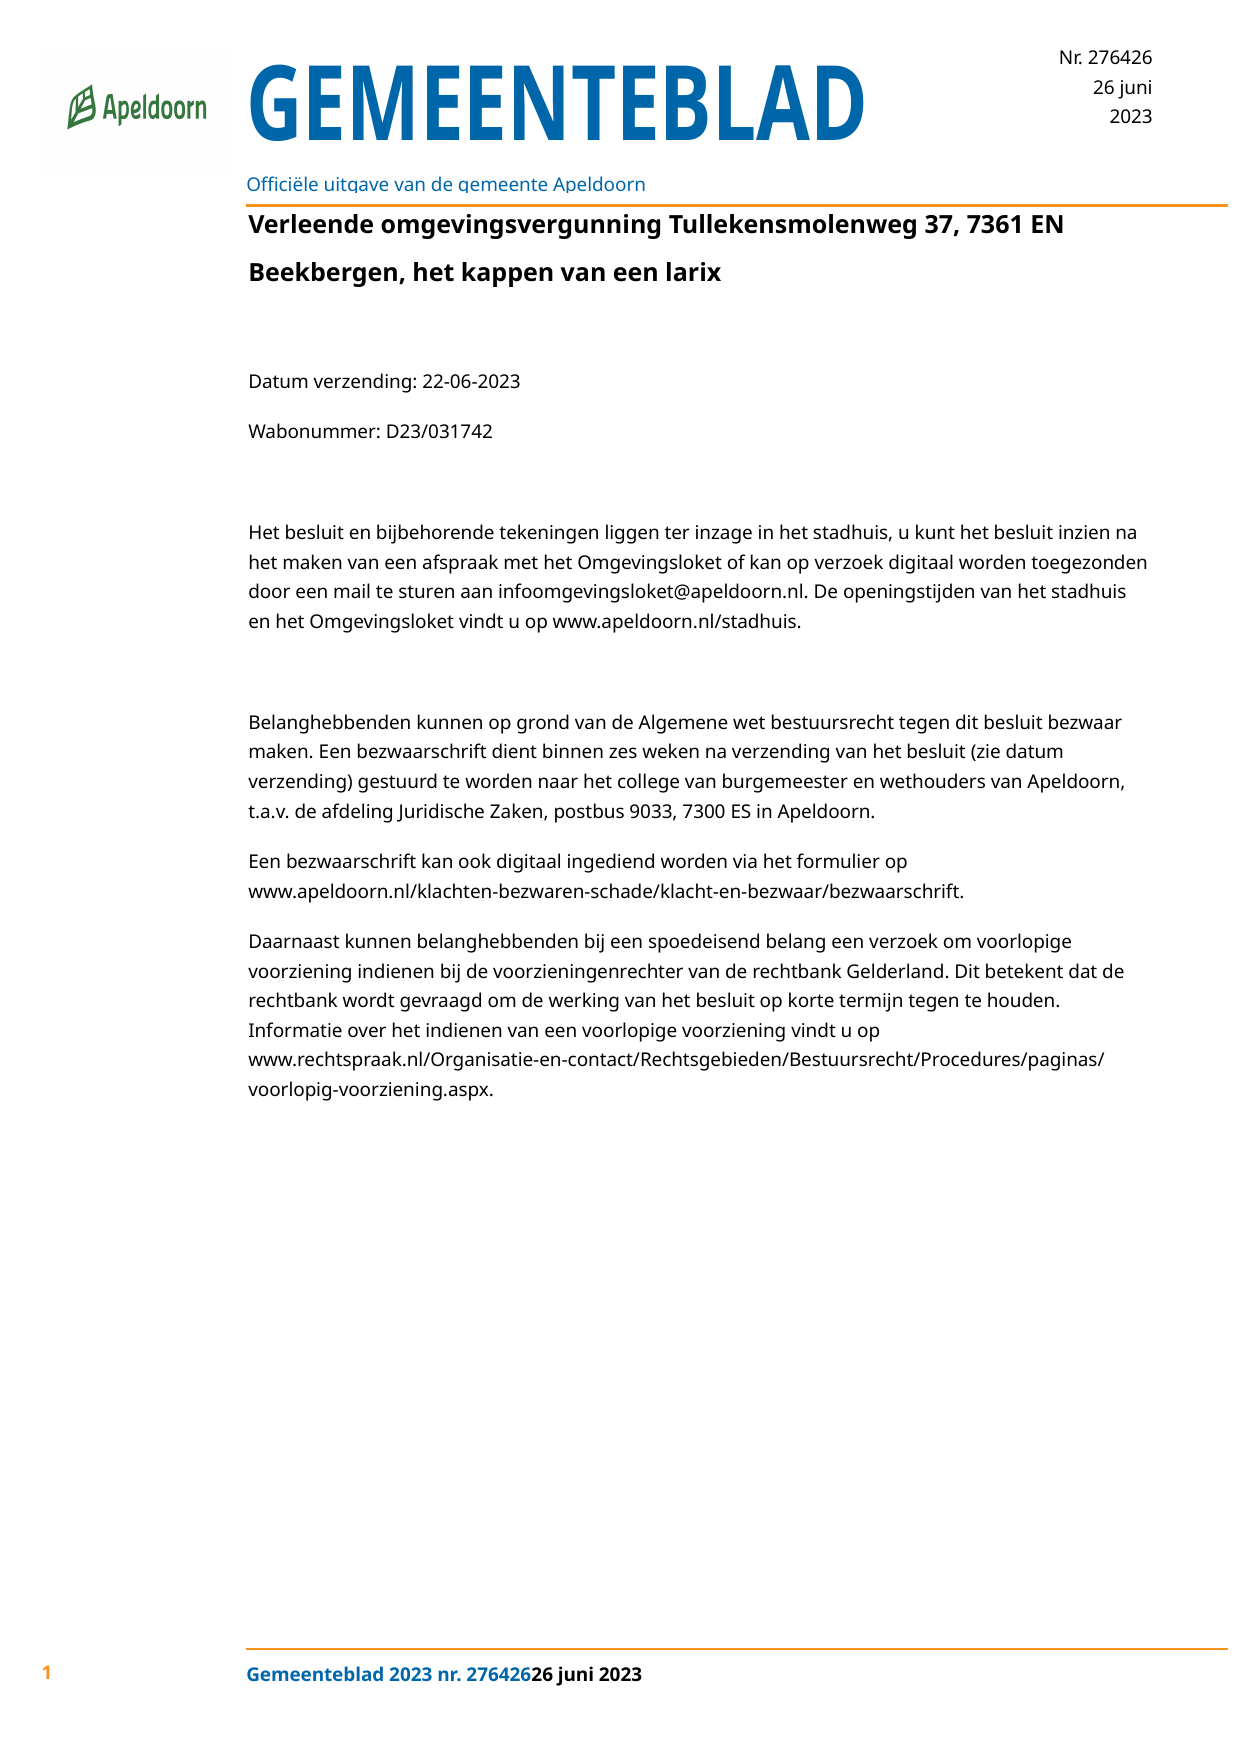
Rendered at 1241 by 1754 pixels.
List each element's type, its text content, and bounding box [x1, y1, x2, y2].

text Verleende omgevingsvergunning Tullekensmolenweg 37, 7361 EN Beekbergen, het kappen van een larix [248, 207, 1152, 288]
text Het besluit en bijbehorende tekeningen liggen ter inzage in het stadhuis, u kunt het besluit inzien na het maken van een afspraak met het Omgevingsloket of kan op verzoek digitaal worden toegezonden door een mail te sturen aan infoomgevingsloket@apeldoorn.nl. De openingstijden van het stadhuis en het Omgevingsloket vindt u op www.apeldoorn.nl/stadhuis. [248, 519, 1152, 634]
text Daarnaast kunnen belanghebbenden bij een spoedeisend belang een verzoek om voorlopige voorziening indienen bij de voorzieningenrechter van de rechtbank Gelderland. Dit betekent dat de rechtbank wordt gevraagd om de werking van het besluit op korte termijn tegen te houden. Informatie over het indienen van een voorlopige voorziening vindt u op www.rechtspraak.nl/Organisatie-en-contact/Rechtsgebieden/Bestuursrecht/Procedures/paginas/voorlopig-voorziening.aspx. [248, 928, 1152, 1102]
text Datum verzending: 22-06-2023 [248, 368, 1152, 394]
text Wabonummer: D23/031742 [248, 419, 1152, 444]
picture [41, 47, 231, 172]
text Belanghebbenden kunnen op grond van de Algemene wet bestuursrecht tegen dit besluit bezwaar maken. Een bezwaarschrift dient binnen zes weken na verzending van het besluit (zie datum verzending) gestuurd te worden naar het college van burgemeester en wethouders van Apeldoorn, t.a.v. de afdeling Juridische Zaken, postbus 9033, 7300 ES in Apeldoorn. [248, 709, 1152, 824]
text Een bezwaarschrift kan ook digitaal ingediend worden via het formulier op www.apeldoorn.nl/klachten-bezwaren-schade/klacht-en-bezwaar/bezwaarschrift. [248, 848, 1152, 904]
